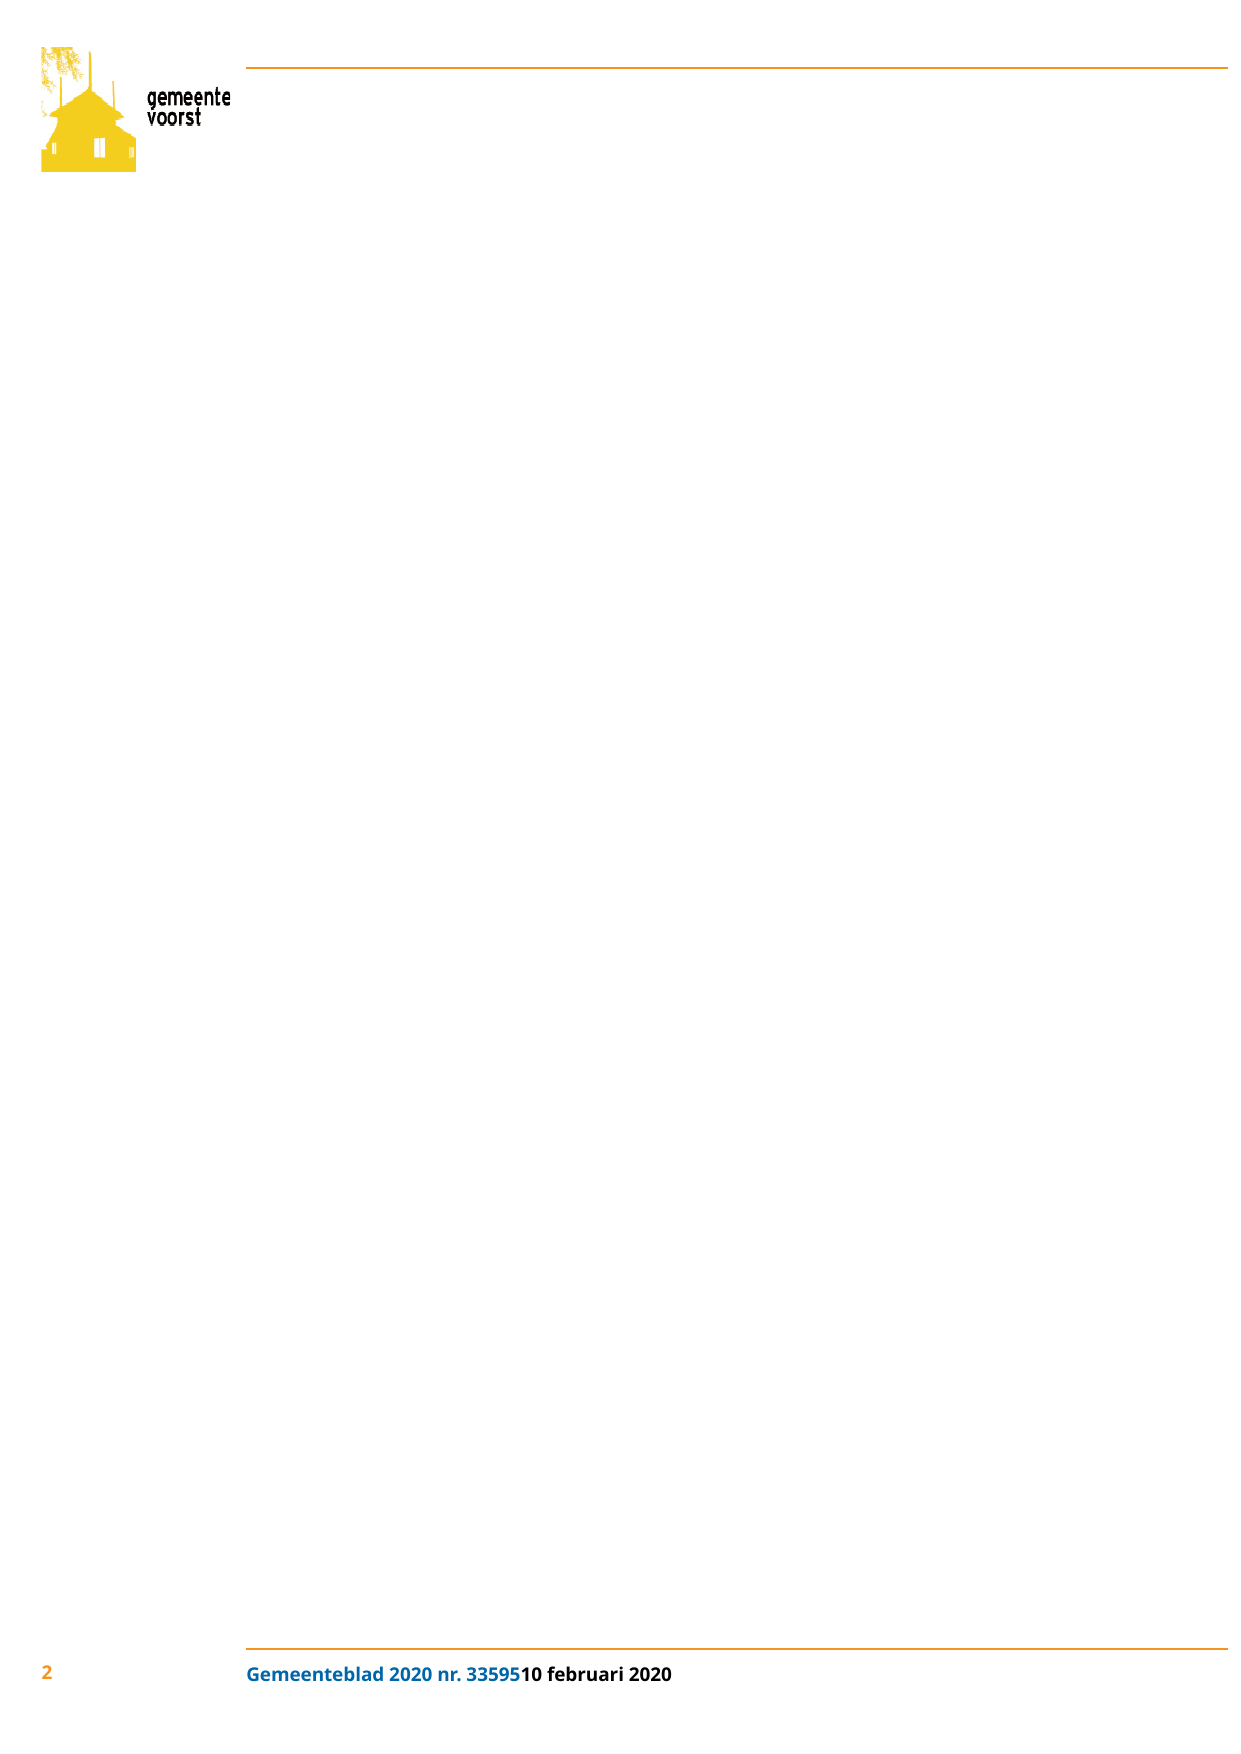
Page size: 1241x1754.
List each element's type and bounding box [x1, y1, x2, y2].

picture [41, 47, 231, 172]
